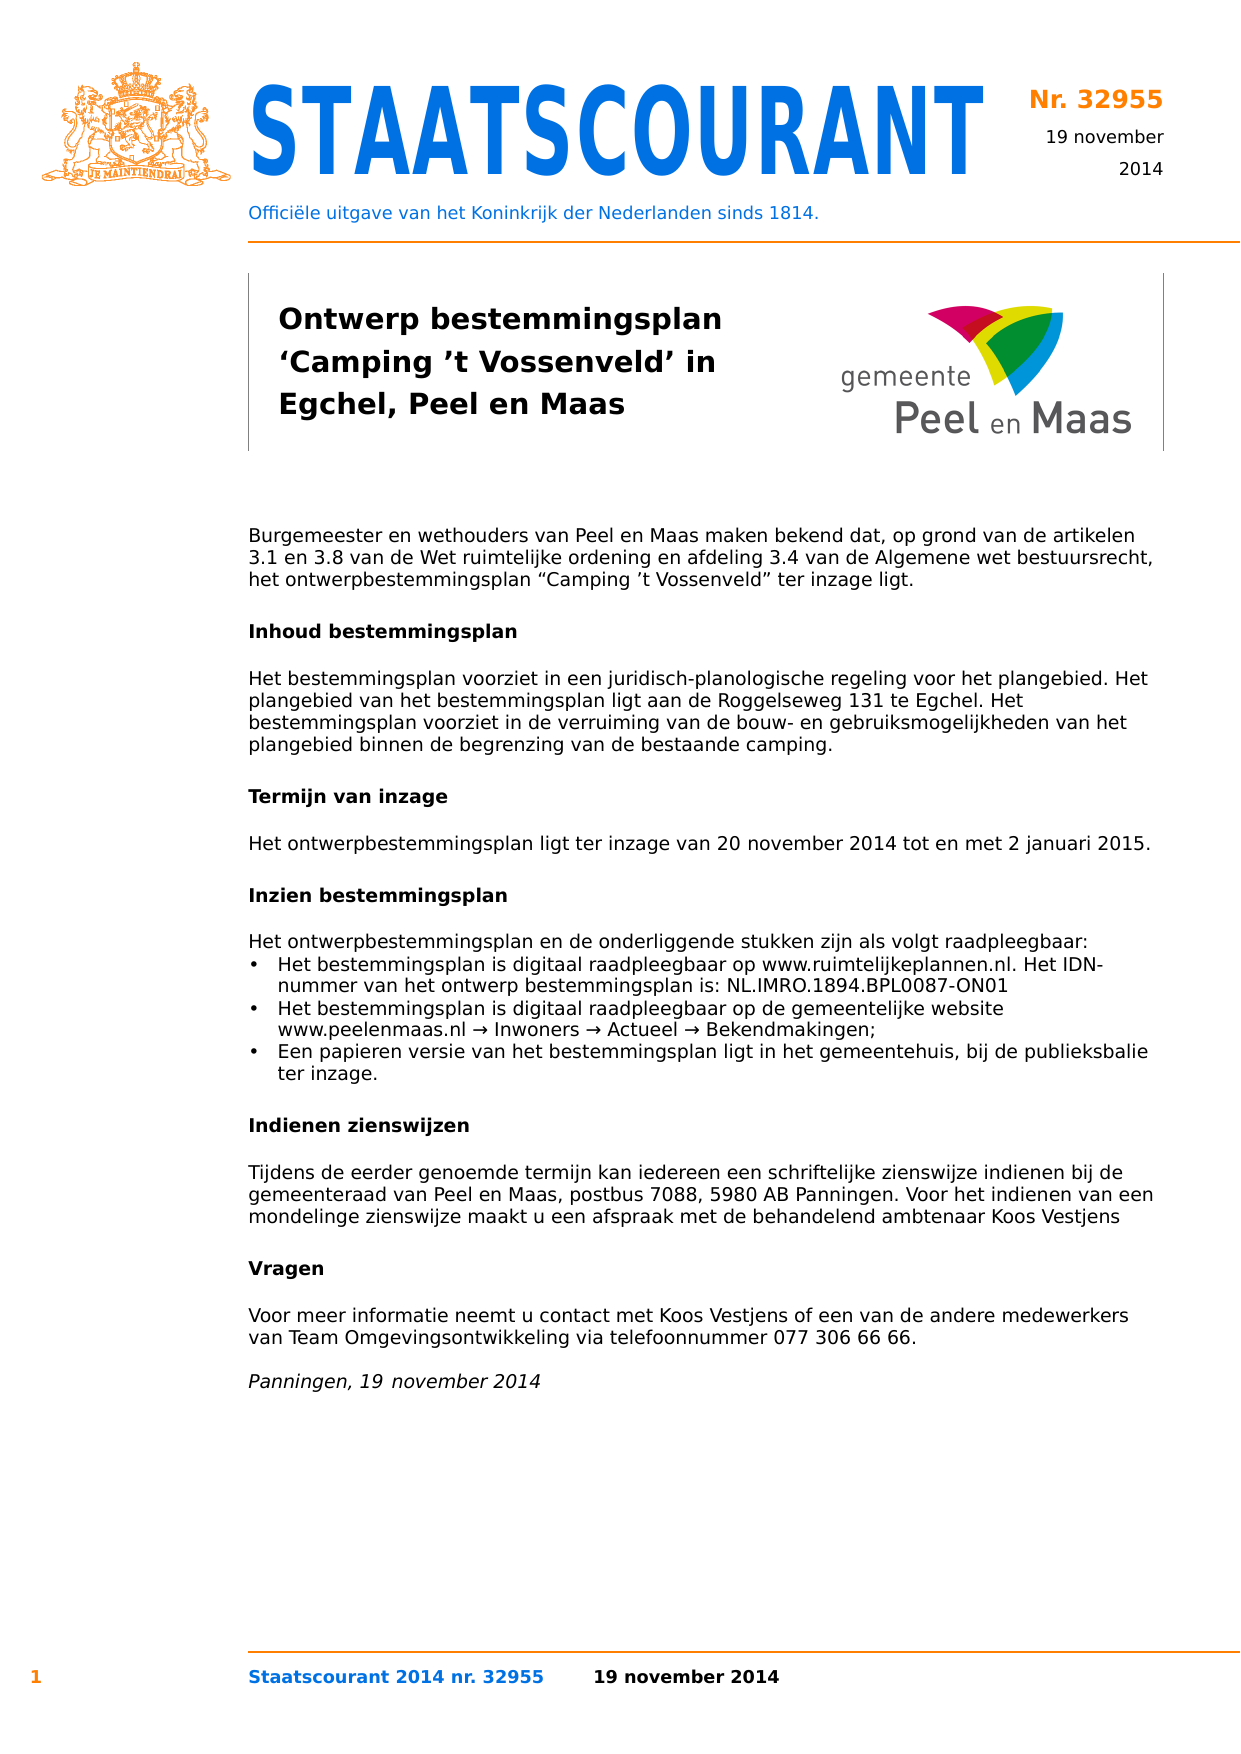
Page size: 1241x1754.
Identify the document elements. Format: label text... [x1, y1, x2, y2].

subtitle Ontwerp bestemmingsplan ‘Camping ’t Vossenveld’ in Egchel, Peel en Maas [249, 273, 1163, 451]
text • Het bestemmingsplan is digitaal raadpleegbaar op www.ruimtelijkeplannen.nl. Het IDN-nummer van het ontwerp bestemmingsplan is: NL.IMRO.1894.BPL0087-ON01 [248, 953, 1163, 997]
text • Een papieren versie van het bestemmingsplan ligt in het gemeentehuis, bij de publieksbalie ter inzage. [248, 1041, 1163, 1085]
subtitle Inhoud bestemmingsplan [248, 621, 1163, 643]
table_cell 2014 [998, 153, 1240, 203]
text Burgemeester en wethouders van Peel en Maas maken bekend dat, op grond van de artikelen 3.1 en 3.8 van de Wet ruimtelijke ordening en afdeling 3.4 van de Algemene wet bestuursrecht, het ontwerpbestemmingsplan “Camping ’t Vossenveld” ter inzage ligt. [248, 525, 1163, 591]
table_header Nr. 32955 [998, 62, 1240, 121]
text Het bestemmingsplan voorziet in een juridisch-planologische regeling voor het plangebied. Het plangebied van het bestemmingsplan ligt aan de Roggelseweg 131 te Egchel. Het bestemmingsplan voorziet in de verruiming van de bouw- en gebruiksmogelijkheden van het plangebied binnen de begrenzing van de bestaande camping. [248, 668, 1163, 756]
subtitle Termijn van inzage [248, 786, 1163, 807]
subtitle Vragen [248, 1258, 1163, 1280]
picture [41, 62, 231, 186]
picture [838, 302, 1134, 439]
text • Het bestemmingsplan is digitaal raadpleegbaar op de gemeentelijke website www.peelenmaas.nl → Inwoners → Actueel → Bekendmakingen; [248, 997, 1163, 1041]
text Voor meer informatie neemt u contact met Koos Vestjens of een van de andere medewerkers van Team Omgevingsontwikkeling via telefoonnummer 077 306 66 66. [248, 1305, 1163, 1349]
table_header [25, 62, 248, 241]
text Het ontwerpbestemmingsplan en de onderliggende stukken zijn als volgt raadpleegbaar: [248, 931, 1163, 953]
subtitle Indienen zienswijzen [248, 1115, 1163, 1137]
text Het ontwerpbestemmingsplan ligt ter inzage van 20 november 2014 tot en met 2 januari 2015. [248, 832, 1163, 854]
table_cell Officiële uitgave van het Koninkrijk der Nederlanden sinds 1814. [248, 203, 1240, 241]
table_cell 19 november [998, 121, 1240, 153]
subtitle Inzien bestemmingsplan [248, 884, 1163, 906]
text Tijdens de eerder genoemde termijn kan iedereen een schriftelijke zienswijze indienen bij de gemeenteraad van Peel en Maas, postbus 7088, 5980 AB Panningen. Voor het indienen van een mondelinge zienswijze maakt u een afspraak met de behandelend ambtenaar Koos Vestjens [248, 1162, 1163, 1228]
text Panningen, 19 november 2014 [248, 1371, 1163, 1393]
table_header STAATSCOURANT [248, 62, 998, 203]
